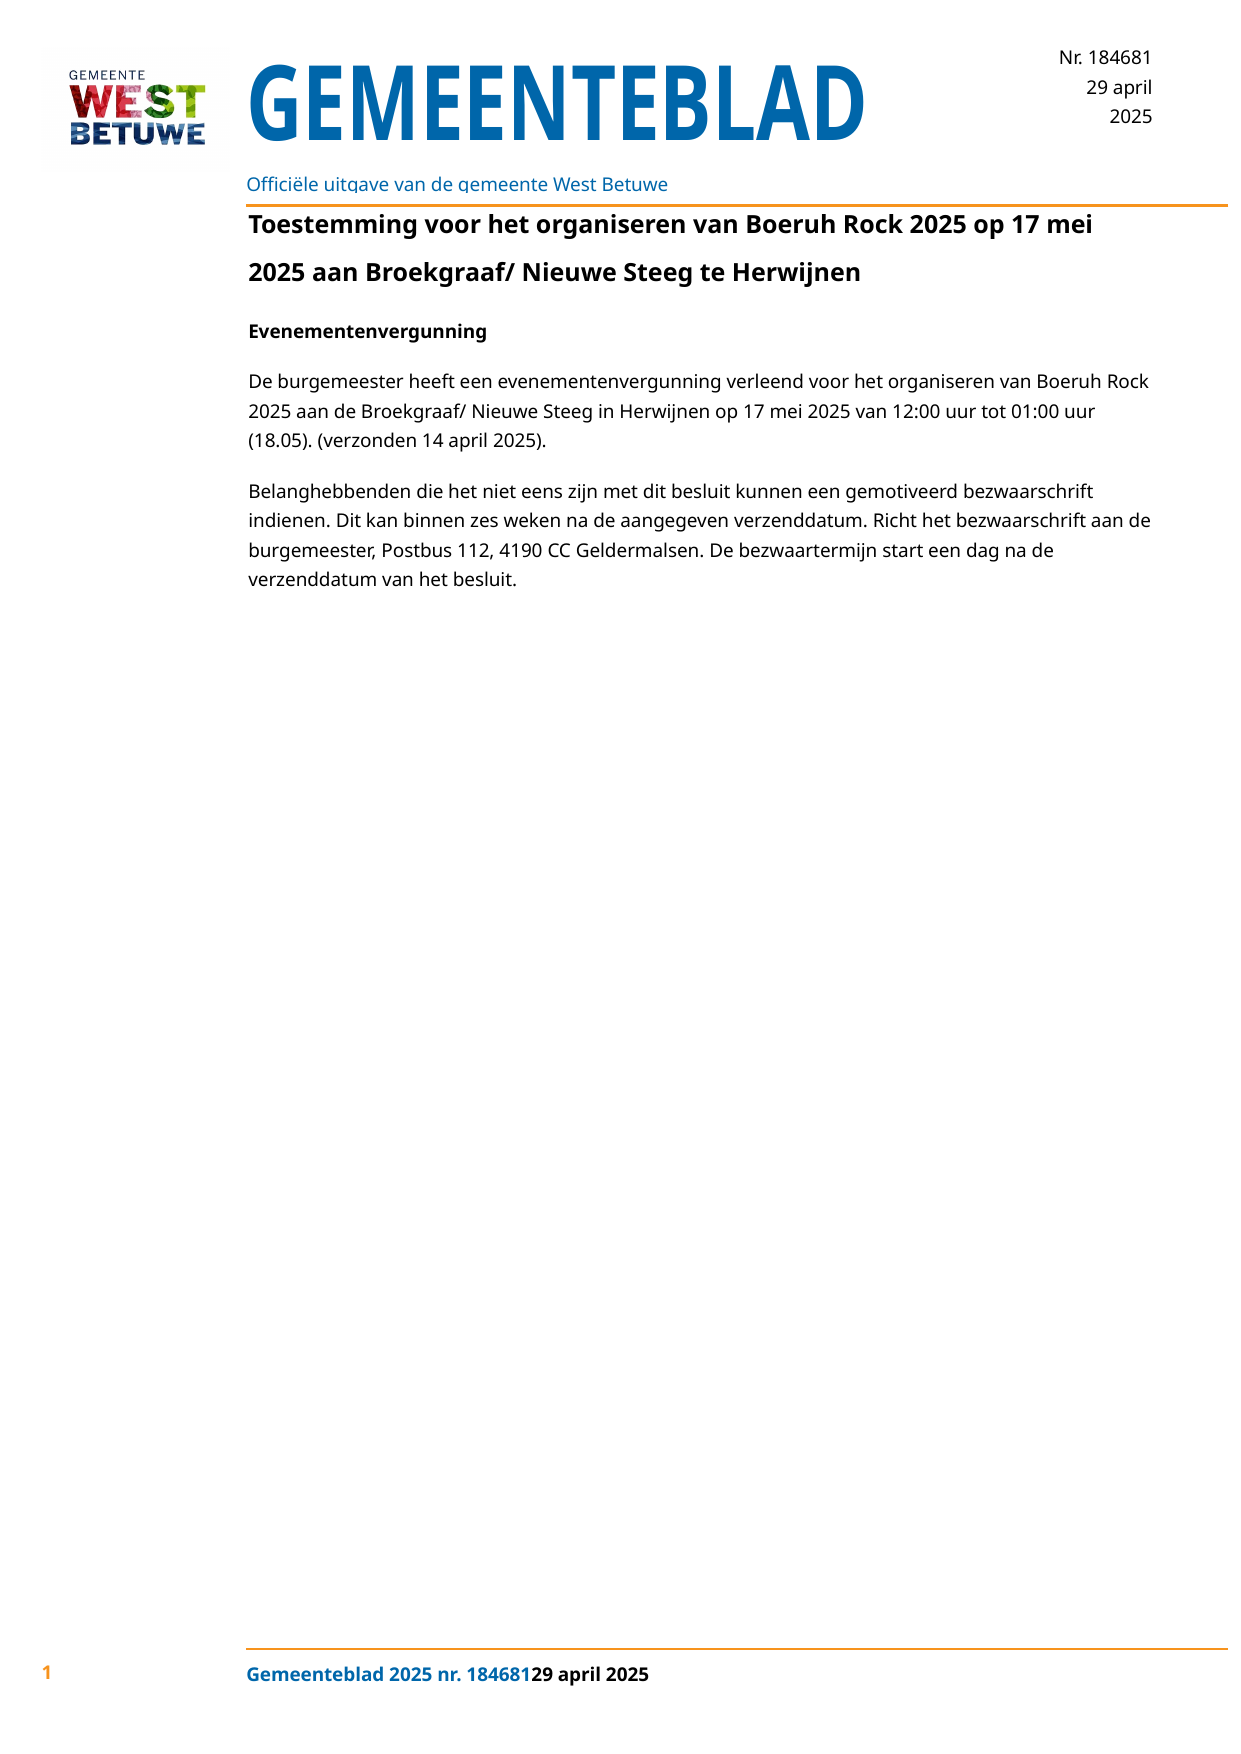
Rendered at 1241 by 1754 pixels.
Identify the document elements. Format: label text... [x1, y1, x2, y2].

text Evenementenvergunning [248, 318, 1152, 344]
text Belanghebbenden die het niet eens zijn met dit besluit kunnen een gemotiveerd bezwaarschrift indienen. Dit kan binnen zes weken na de aangegeven verzenddatum. Richt het bezwaarschrift aan de burgemeester, Postbus 112, 4190 CC Geldermalsen. De bezwaartermijn start een dag na de verzenddatum van het besluit. [248, 478, 1152, 592]
picture [41, 47, 231, 172]
text Toestemming voor het organiseren van Boeruh Rock 2025 op 17 mei 2025 aan Broekgraaf/ Nieuwe Steeg te Herwijnen [248, 207, 1152, 288]
text De burgemeester heeft een evenementenvergunning verleend voor het organiseren van Boeruh Rock 2025 aan de Broekgraaf/ Nieuwe Steeg in Herwijnen op 17 mei 2025 van 12:00 uur tot 01:00 uur (18.05). (verzonden 14 april 2025). [248, 368, 1152, 453]
